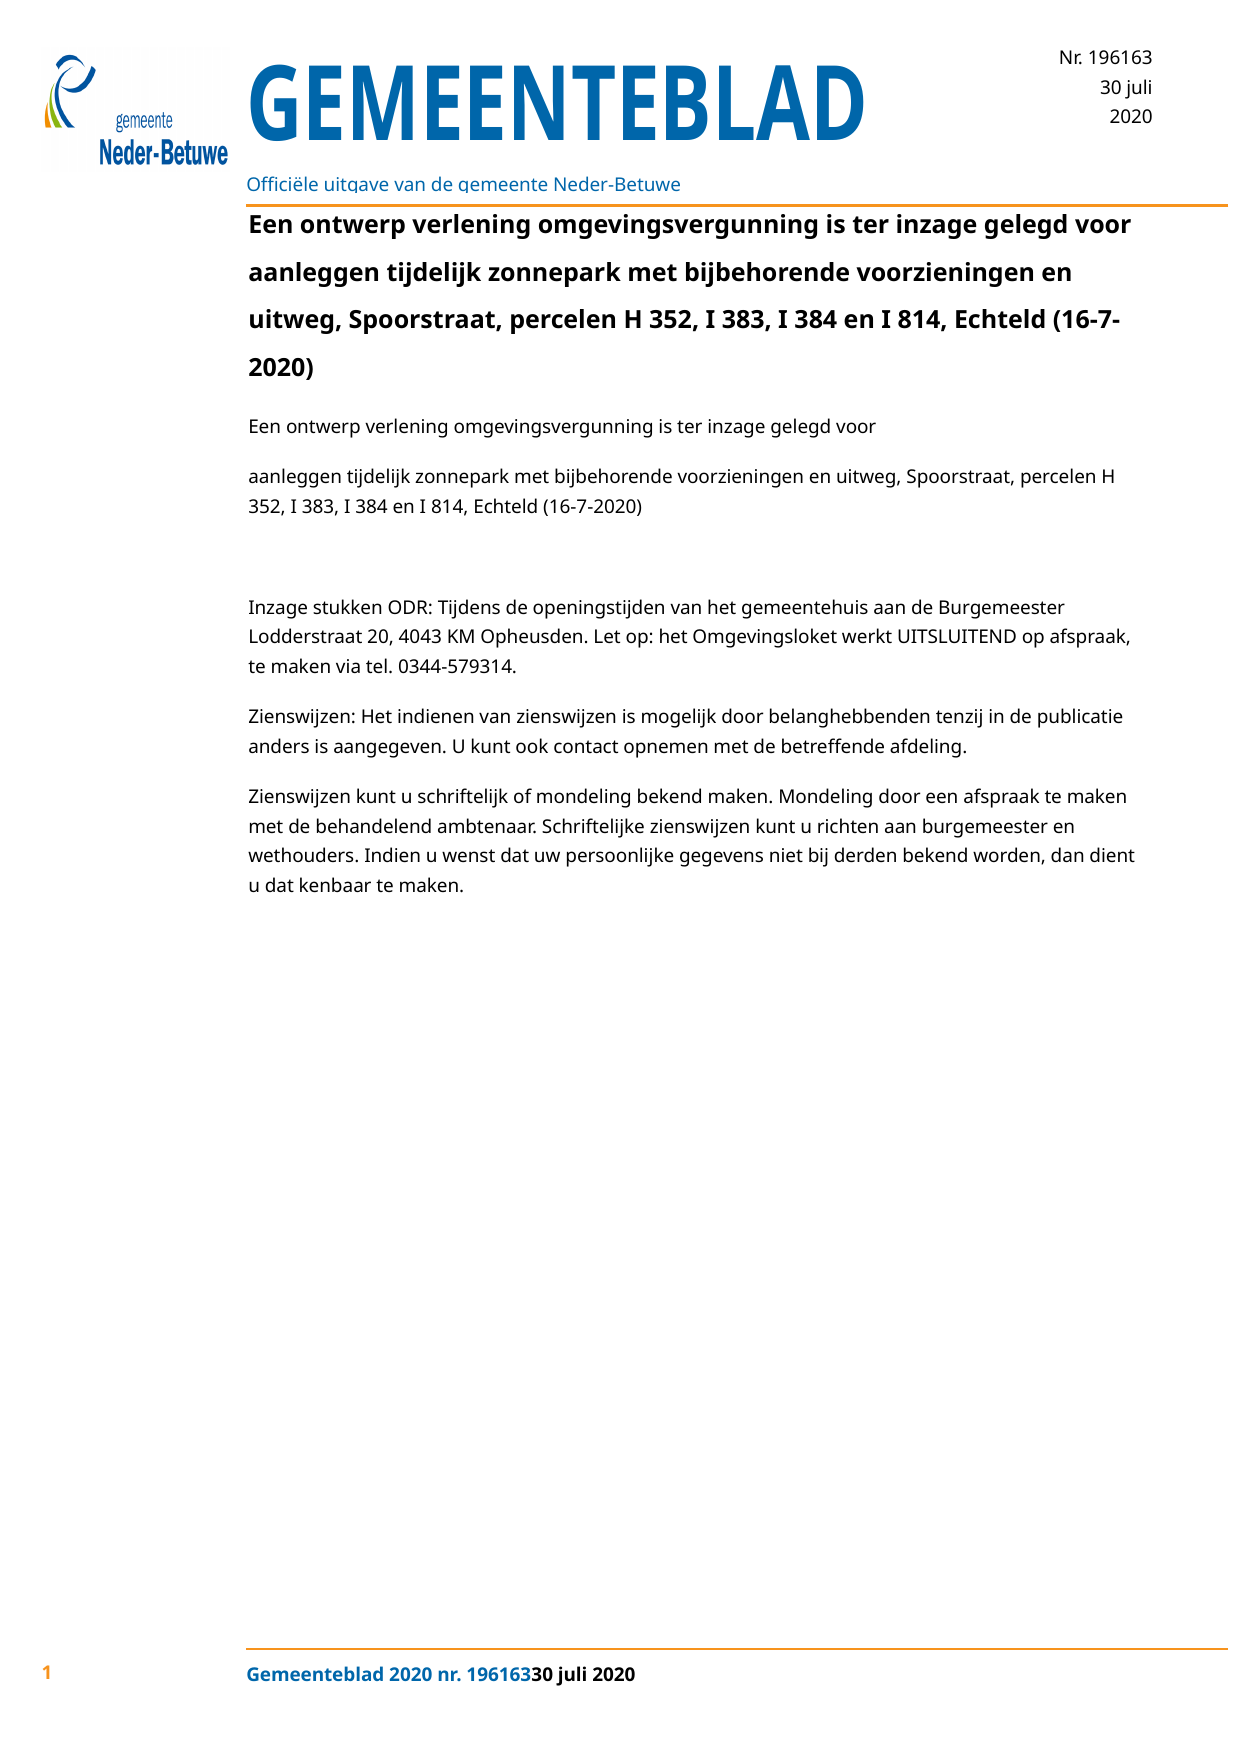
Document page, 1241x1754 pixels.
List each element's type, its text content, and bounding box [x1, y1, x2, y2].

text Een ontwerp verlening omgevingsvergunning is ter inzage gelegd voor [248, 413, 1152, 439]
text Zienswijzen kunt u schriftelijk of mondeling bekend maken. Mondeling door een afspraak te maken met de behandelend ambtenaar. Schriftelijke zienswijzen kunt u richten aan burgemeester en wethouders. Indien u wenst dat uw persoonlijke gegevens niet bij derden bekend worden, dan dient u dat kenbaar te maken. [248, 783, 1152, 898]
text Een ontwerp verlening omgevingsvergunning is ter inzage gelegd voor aanleggen tijdelijk zonnepark met bijbehorende voorzieningen en uitweg, Spoorstraat, percelen H 352, I 383, I 384 en I 814, Echteld (16-7-2020) [248, 207, 1152, 384]
text Inzage stukken ODR: Tijdens de openingstijden van het gemeentehuis aan de Burgemeester Lodderstraat 20, 4043 KM Opheusden. Let op: het Omgevingsloket werkt UITSLUITEND op afspraak, te maken via tel. 0344-579314. [248, 594, 1152, 679]
text Zienswijzen: Het indienen van zienswijzen is mogelijk door belanghebbenden tenzij in de publicatie anders is aangegeven. U kunt ook contact opnemen met de betreffende afdeling. [248, 703, 1152, 759]
text aanleggen tijdelijk zonnepark met bijbehorende voorzieningen en uitweg, Spoorstraat, percelen H 352, I 383, I 384 en I 814, Echteld (16-7-2020) [248, 463, 1152, 519]
picture [41, 47, 231, 172]
